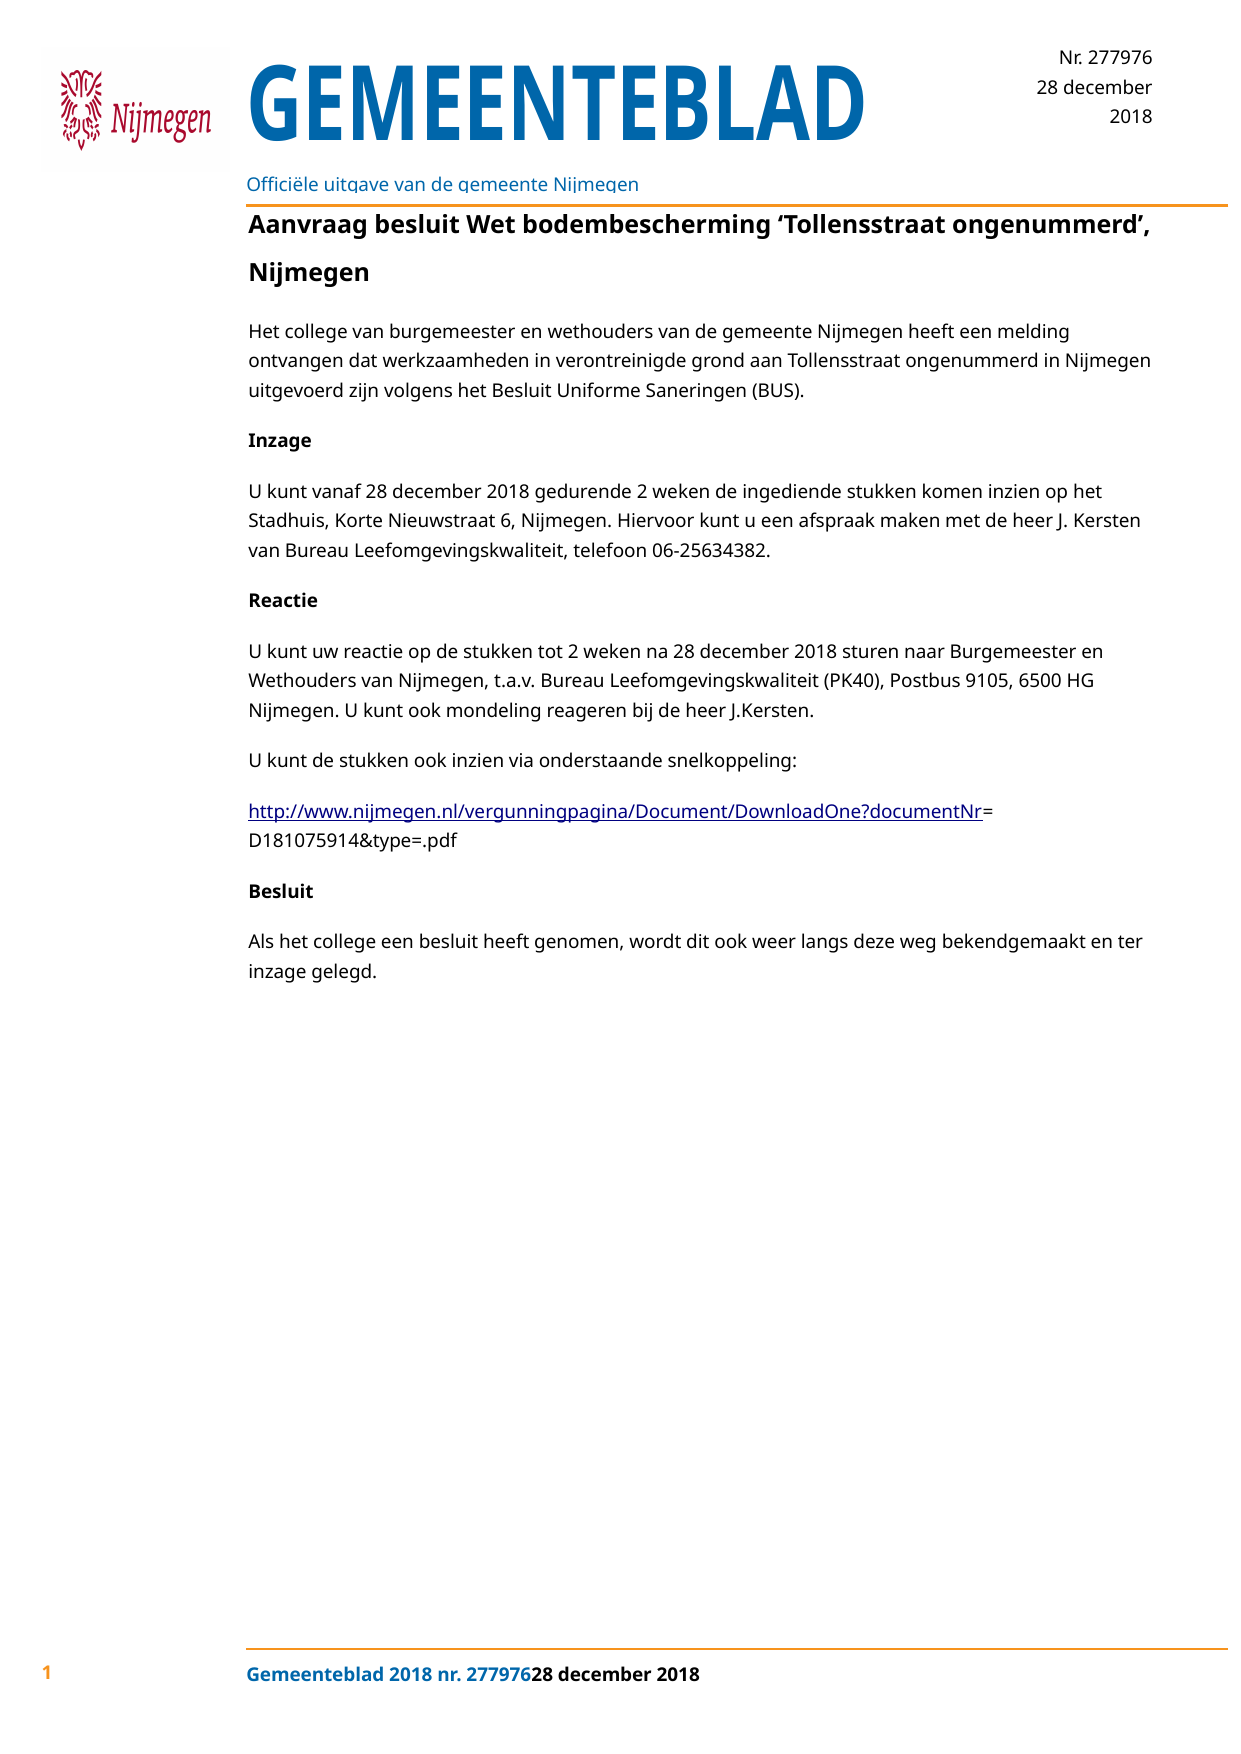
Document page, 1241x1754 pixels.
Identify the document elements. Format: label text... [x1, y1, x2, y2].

text Besluit [248, 878, 1152, 904]
text Als het college een besluit heeft genomen, wordt dit ook weer langs deze weg bekendgemaakt en ter inzage gelegd. [248, 928, 1152, 984]
picture [41, 47, 231, 172]
text U kunt uw reactie op de stukken tot 2 weken na 28 december 2018 sturen naar Burgemeester en Wethouders van Nijmegen, t.a.v. Bureau Leefomgevingskwaliteit (PK40), Postbus 9105, 6500 HG Nijmegen. U kunt ook mondeling reageren bij de heer J.Kersten. [248, 638, 1152, 723]
text Reactie [248, 587, 1152, 613]
text Inzage [248, 427, 1152, 453]
text Aanvraag besluit Wet bodembescherming ‘Tollensstraat ongenummerd’, Nijmegen [248, 207, 1152, 288]
text U kunt vanaf 28 december 2018 gedurende 2 weken de ingediende stukken komen inzien op het Stadhuis, Korte Nieuwstraat 6, Nijmegen. Hiervoor kunt u een afspraak maken met de heer J. Kersten van Bureau Leefomgevingskwaliteit, telefoon 06-25634382. [248, 478, 1152, 563]
text Het college van burgemeester en wethouders van de gemeente Nijmegen heeft een melding ontvangen dat werkzaamheden in verontreinigde grond aan Tollensstraat ongenummerd in Nijmegen uitgevoerd zijn volgens het Besluit Uniforme Saneringen (BUS). [248, 318, 1152, 403]
text http://www.nijmegen.nl/vergunningpagina/Document/DownloadOne?documentNr= D181075914&type=.pdf [248, 798, 1152, 853]
text U kunt de stukken ook inzien via onderstaande snelkoppeling: [248, 747, 1152, 773]
